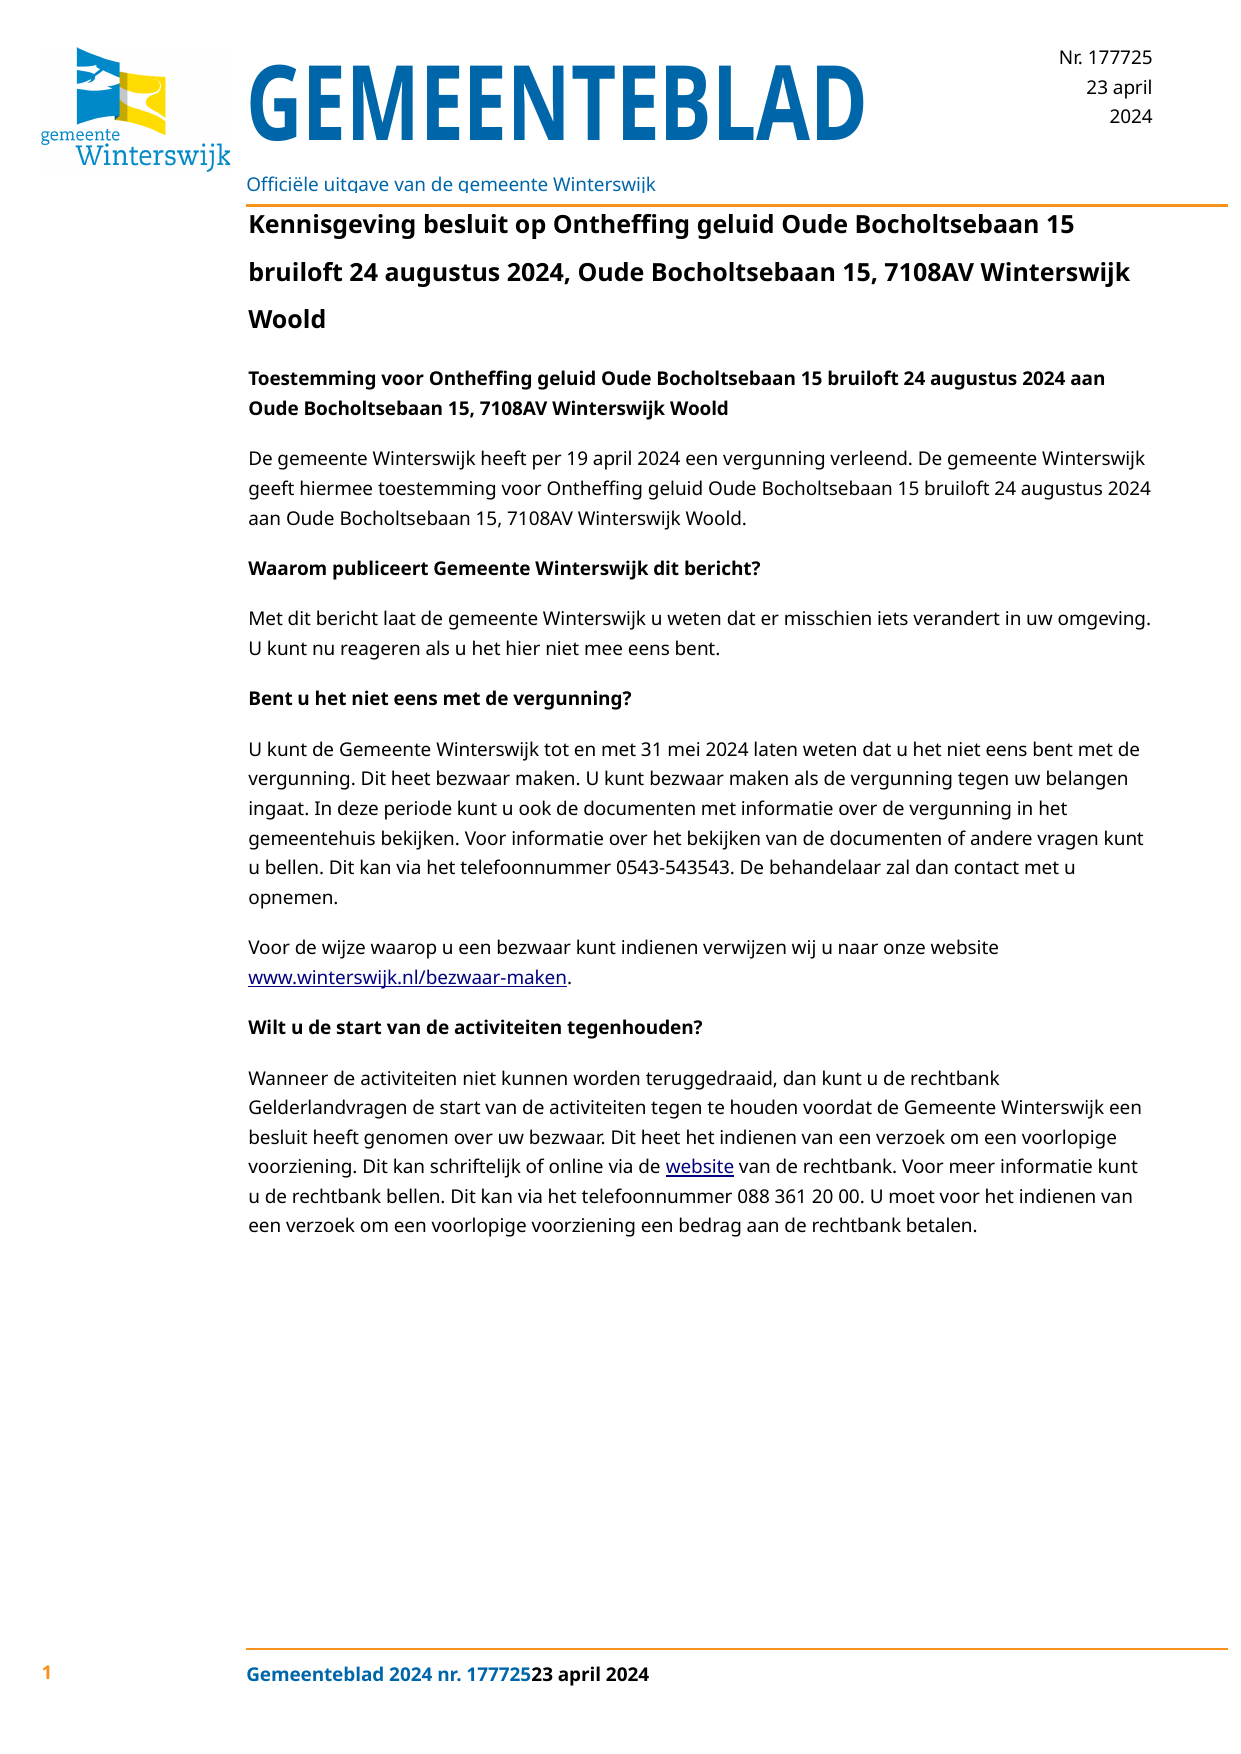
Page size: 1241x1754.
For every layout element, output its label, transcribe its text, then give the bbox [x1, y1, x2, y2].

text Met dit bericht laat de gemeente Winterswijk u weten dat er misschien iets verandert in uw omgeving. U kunt nu reageren als u het hier niet mee eens bent. [248, 606, 1152, 661]
text De gemeente Winterswijk heeft per 19 april 2024 een vergunning verleend. De gemeente Winterswijk geeft hiermee toestemming voor Ontheffing geluid Oude Bocholtsebaan 15 bruiloft 24 augustus 2024 aan Oude Bocholtsebaan 15, 7108AV Winterswijk Woold. [248, 446, 1152, 530]
picture [225, 153, 231, 162]
text Wanneer de activiteiten niet kunnen worden teruggedraaid, dan kunt u de rechtbank Gelderlandvragen de start van de activiteiten tegen te houden voordat de Gemeente Winterswijk een besluit heeft genomen over uw bezwaar. Dit heet het indienen van een verzoek om een voorlopige voorziening. Dit kan schriftelijk of online via de website van de rechtbank. Voor meer informatie kunt u de rechtbank bellen. Dit kan via het telefoonnummer 088 361 20 00. U moet voor het indienen van een verzoek om een voorlopige voorziening een bedrag aan de rechtbank betalen. [248, 1065, 1152, 1238]
text Wilt u de start van de activiteiten tegenhouden? [248, 1014, 1152, 1040]
text Toestemming voor Ontheffing geluid Oude Bocholtsebaan 15 bruiloft 24 augustus 2024 aan Oude Bocholtsebaan 15, 7108AV Winterswijk Woold [248, 366, 1152, 421]
text Voor de wijze waarop u een bezwaar kunt indienen verwijzen wij u naar onze website www.winterswijk.nl/bezwaar-maken. [248, 934, 1152, 989]
picture [41, 47, 231, 172]
text U kunt de Gemeente Winterswijk tot en met 31 mei 2024 laten weten dat u het niet eens bent met de vergunning. Dit heet bezwaar maken. U kunt bezwaar maken als de vergunning tegen uw belangen ingaat. In deze periode kunt u ook de documenten met informatie over de vergunning in het gemeentehuis bekijken. Voor informatie over het bekijken van de documenten of andere vragen kunt u bellen. Dit kan via het telefoonnummer 0543-543543. De behandelaar zal dan contact met u opnemen. [248, 736, 1152, 909]
text Waarom publiceert Gemeente Winterswijk dit bericht? [248, 555, 1152, 581]
text Bent u het niet eens met de vergunning? [248, 686, 1152, 711]
text Kennisgeving besluit op Ontheffing geluid Oude Bocholtsebaan 15 bruiloft 24 augustus 2024, Oude Bocholtsebaan 15, 7108AV Winterswijk Woold [248, 207, 1152, 336]
